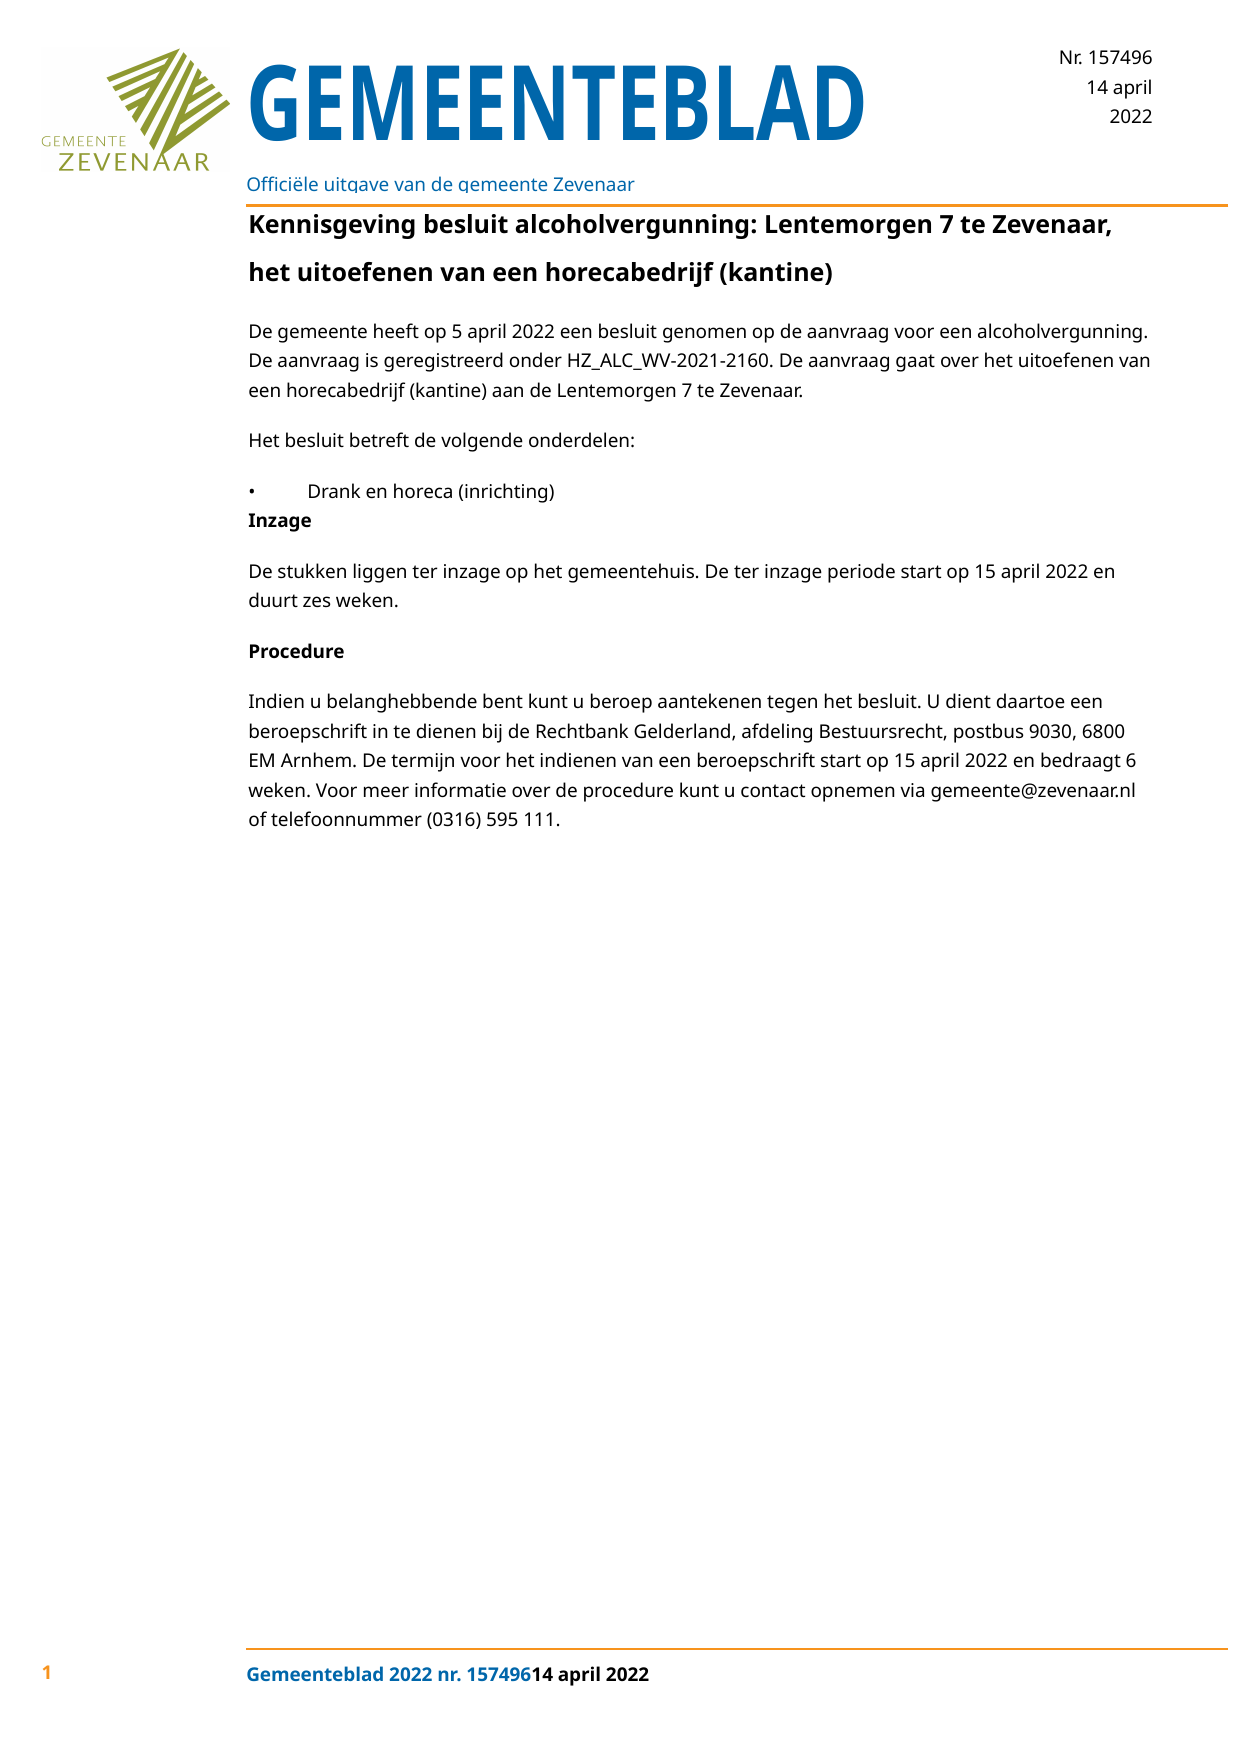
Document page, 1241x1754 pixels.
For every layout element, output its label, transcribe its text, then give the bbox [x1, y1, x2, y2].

text Kennisgeving besluit alcoholvergunning: Lentemorgen 7 te Zevenaar, het uitoefenen van een horecabedrijf (kantine) [248, 207, 1152, 288]
text De stukken liggen ter inzage op het gemeentehuis. De ter inzage periode start op 15 april 2022 en duurt zes weken. [248, 558, 1152, 613]
list Drank en horeca (inrichting) [248, 478, 1152, 504]
picture [41, 47, 231, 172]
text De gemeente heeft op 5 april 2022 een besluit genomen op de aanvraag voor een alcoholvergunning. De aanvraag is geregistreerd onder HZ_ALC_WV-2021-2160. De aanvraag gaat over het uitoefenen van een horecabedrijf (kantine) aan de Lentemorgen 7 te Zevenaar. [248, 318, 1152, 403]
text Procedure [248, 638, 1152, 664]
text Inzage [248, 507, 1152, 533]
text Het besluit betreft de volgende onderdelen: [248, 427, 1152, 453]
text Indien u belanghebbende bent kunt u beroep aantekenen tegen het besluit. U dient daartoe een beroepschrift in te dienen bij de Rechtbank Gelderland, afdeling Bestuursrecht, postbus 9030, 6800 EM Arnhem. De termijn voor het indienen van een beroepschrift start op 15 april 2022 en bedraagt 6 weken. Voor meer informatie over de procedure kunt u contact opnemen via gemeente@zevenaar.nl of telefoonnummer (0316) 595 111. [248, 688, 1152, 832]
